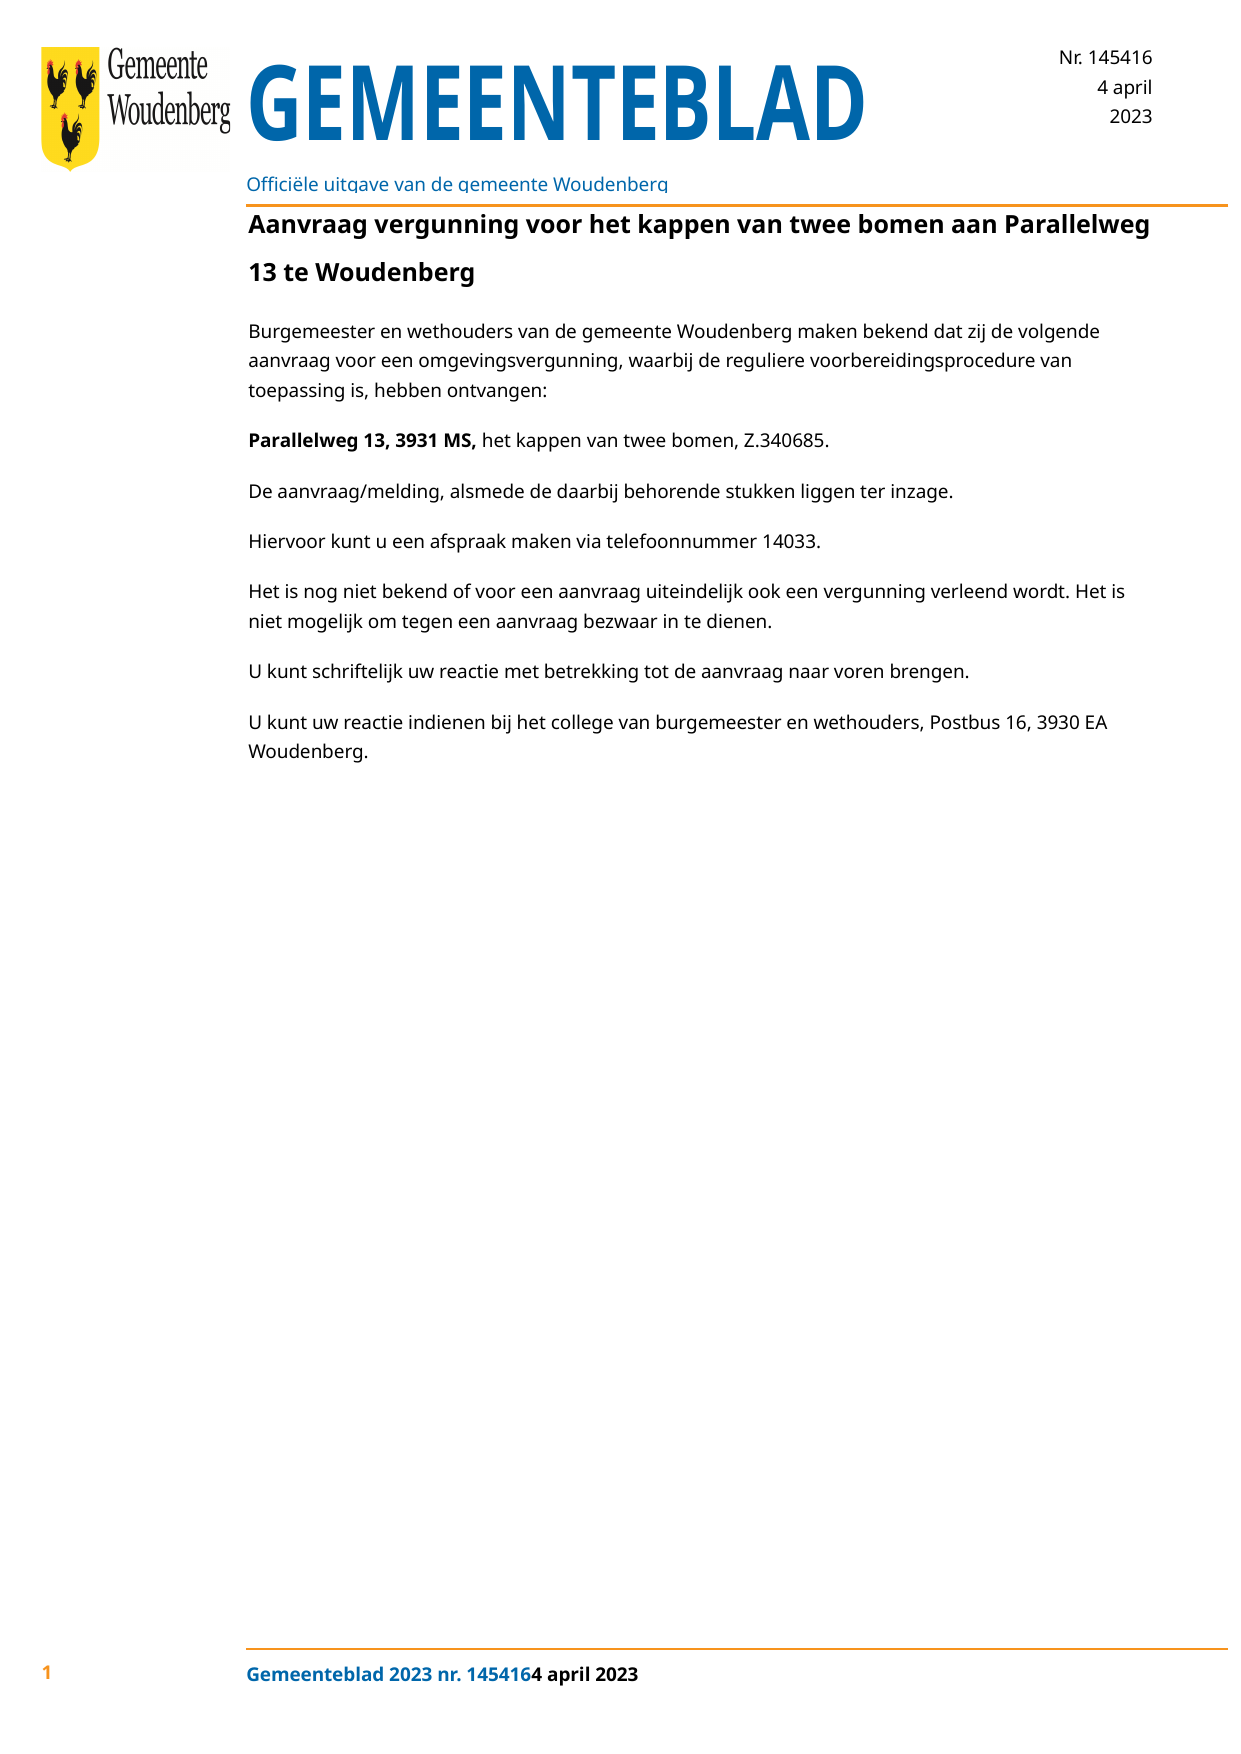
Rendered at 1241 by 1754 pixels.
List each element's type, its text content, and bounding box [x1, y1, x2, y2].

text Het is nog niet bekend of voor een aanvraag uiteindelijk ook een vergunning verleend wordt. Het is niet mogelijk om tegen een aanvraag bezwaar in te dienen. [248, 579, 1152, 634]
text U kunt uw reactie indienen bij het college van burgemeester en wethouders, Postbus 16, 3930 EA Woudenberg. [248, 709, 1152, 764]
text Aanvraag vergunning voor het kappen van twee bomen aan Parallelweg 13 te Woudenberg [248, 207, 1152, 288]
text Hiervoor kunt u een afspraak maken via telefoonnummer 14033. [248, 528, 1152, 554]
text Parallelweg 13, 3931 MS, het kappen van twee bomen, Z.340685. [248, 427, 1152, 453]
text Burgemeester en wethouders van de gemeente Woudenberg maken bekend dat zij de volgende aanvraag voor een omgevingsvergunning, waarbij de reguliere voorbereidingsprocedure van toepassing is, hebben ontvangen: [248, 318, 1152, 403]
text U kunt schriftelijk uw reactie met betrekking tot de aanvraag naar voren brengen. [248, 659, 1152, 684]
text De aanvraag/melding, alsmede de daarbij behorende stukken liggen ter inzage. [248, 478, 1152, 504]
picture [41, 47, 231, 172]
